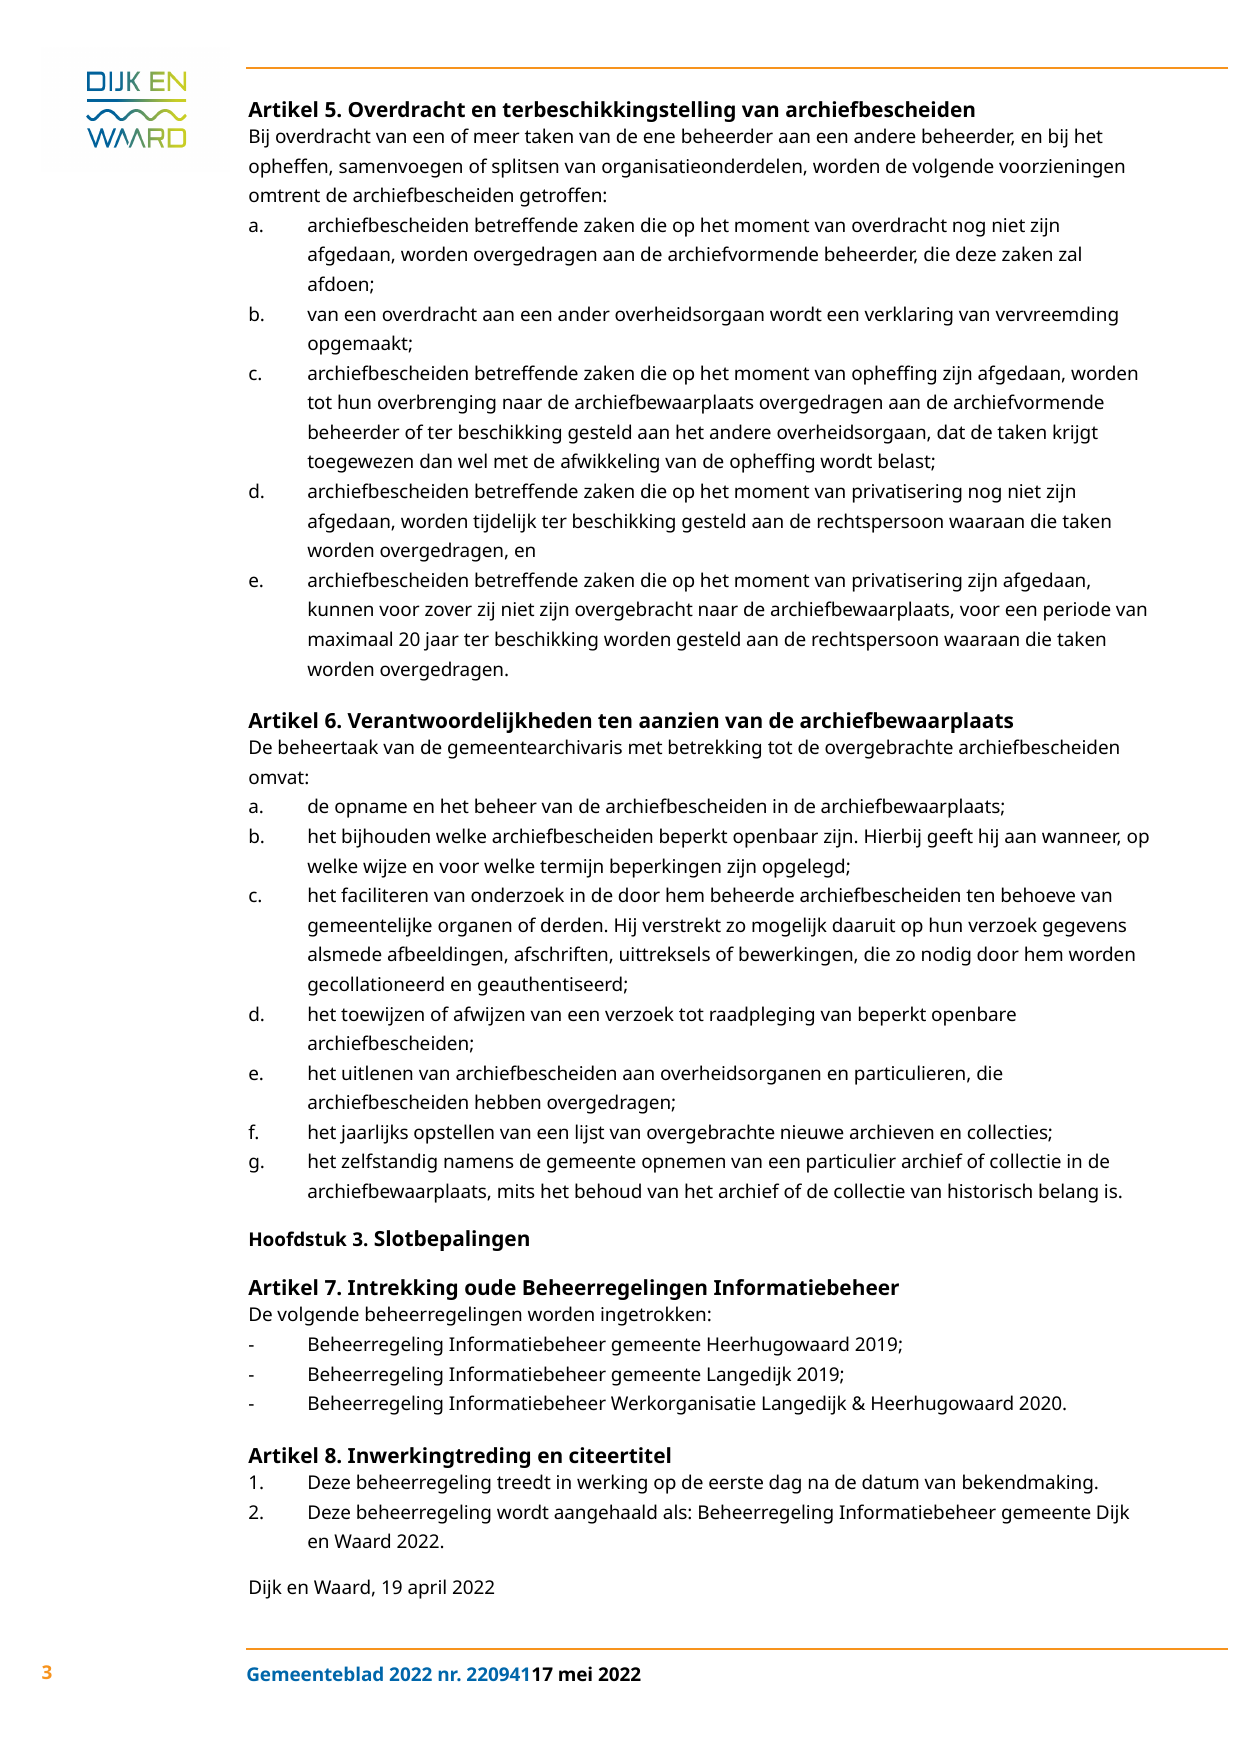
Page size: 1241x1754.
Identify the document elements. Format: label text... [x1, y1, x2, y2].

text Dijk en Waard, 19 april 2022 [248, 1574, 1152, 1600]
list Beheerregeling Informatiebeheer Werkorganisatie Langedijk & Heerhugowaard 2020. [248, 1390, 1152, 1416]
list het bijhouden welke archiefbescheiden beperkt openbaar zijn. Hierbij geeft hij aan wanneer, op welke wijze en voor welke termijn beperkingen zijn opgelegd; [248, 823, 1152, 879]
text Artikel 5. Overdracht en terbeschikkingstelling van archiefbescheiden [248, 95, 1152, 123]
text De volgende beheerregelingen worden ingetrokken: [248, 1302, 1152, 1327]
list het faciliteren van onderzoek in de door hem beheerde archiefbescheiden ten behoeve van gemeentelijke organen of derden. Hij verstrekt zo mogelijk daaruit op hun verzoek gegevens alsmede afbeeldingen, afschriften, uittreksels of bewerkingen, die zo nodig door hem worden gecollationeerd en geauthentiseerd; [248, 882, 1152, 997]
text Bij overdracht van een of meer taken van de ene beheerder aan een andere beheerder, en bij het opheffen, samenvoegen of splitsen van organisatieonderdelen, worden de volgende voorzieningen omtrent de archiefbescheiden getroffen: [248, 123, 1152, 208]
list het jaarlijks opstellen van een lijst van overgebrachte nieuwe archieven en collecties; [248, 1119, 1152, 1145]
list archiefbescheiden betreffende zaken die op het moment van opheffing zijn afgedaan, worden tot hun overbrenging naar de archiefbewaarplaats overgedragen aan de archiefvormende beheerder of ter beschikking gesteld aan het andere overheidsorgaan, dat de taken krijgt toegewezen dan wel met de afwikkeling van de opheffing wordt belast; [248, 360, 1152, 474]
list Deze beheerregeling treedt in werking op de eerste dag na de datum van bekendmaking. [248, 1469, 1152, 1495]
list archiefbescheiden betreffende zaken die op het moment van privatisering zijn afgedaan, kunnen voor zover zij niet zijn overgebracht naar de archiefbewaarplaats, voor een periode van maximaal 20 jaar ter beschikking worden gesteld aan de rechtspersoon waaraan die taken worden overgedragen. [248, 567, 1152, 681]
text Artikel 8. Inwerkingtreding en citeertitel [248, 1441, 1152, 1469]
list archiefbescheiden betreffende zaken die op het moment van privatisering nog niet zijn afgedaan, worden tijdelijk ter beschikking gesteld aan de rechtspersoon waaraan die taken worden overgedragen, en [248, 478, 1152, 563]
list archiefbescheiden betreffende zaken die op het moment van overdracht nog niet zijn afgedaan, worden overgedragen aan de archiefvormende beheerder, die deze zaken zal afdoen; [248, 212, 1152, 297]
text Artikel 7. Intrekking oude Beheerregelingen Informatiebeheer [248, 1273, 1152, 1302]
text De beheertaak van de gemeentearchivaris met betrekking tot de overgebrachte archiefbescheiden omvat: [248, 734, 1152, 790]
list Beheerregeling Informatiebeheer gemeente Langedijk 2019; [248, 1361, 1152, 1387]
text Hoofdstuk 3. Slotbepalingen [248, 1224, 1152, 1252]
text Artikel 6. Verantwoordelijkheden ten aanzien van de archiefbewaarplaats [248, 706, 1152, 734]
list het zelfstandig namens de gemeente opnemen van een particulier archief of collectie in de archiefbewaarplaats, mits het behoud van het archief of de collectie van historisch belang is. [248, 1149, 1152, 1204]
list de opname en het beheer van de archiefbescheiden in de archiefbewaarplaats; [248, 794, 1152, 819]
list van een overdracht aan een ander overheidsorgaan wordt een verklaring van vervreemding opgemaakt; [248, 301, 1152, 356]
list Beheerregeling Informatiebeheer gemeente Heerhugowaard 2019; [248, 1331, 1152, 1357]
list het toewijzen of afwijzen van een verzoek tot raadpleging van beperkt openbare archiefbescheiden; [248, 1001, 1152, 1056]
list het uitlenen van archiefbescheiden aan overheidsorganen en particulieren, die archiefbescheiden hebben overgedragen; [248, 1060, 1152, 1115]
picture [41, 47, 231, 172]
list Deze beheerregeling wordt aangehaald als: Beheerregeling Informatiebeheer gemeente Dijk en Waard 2022. [248, 1499, 1152, 1554]
